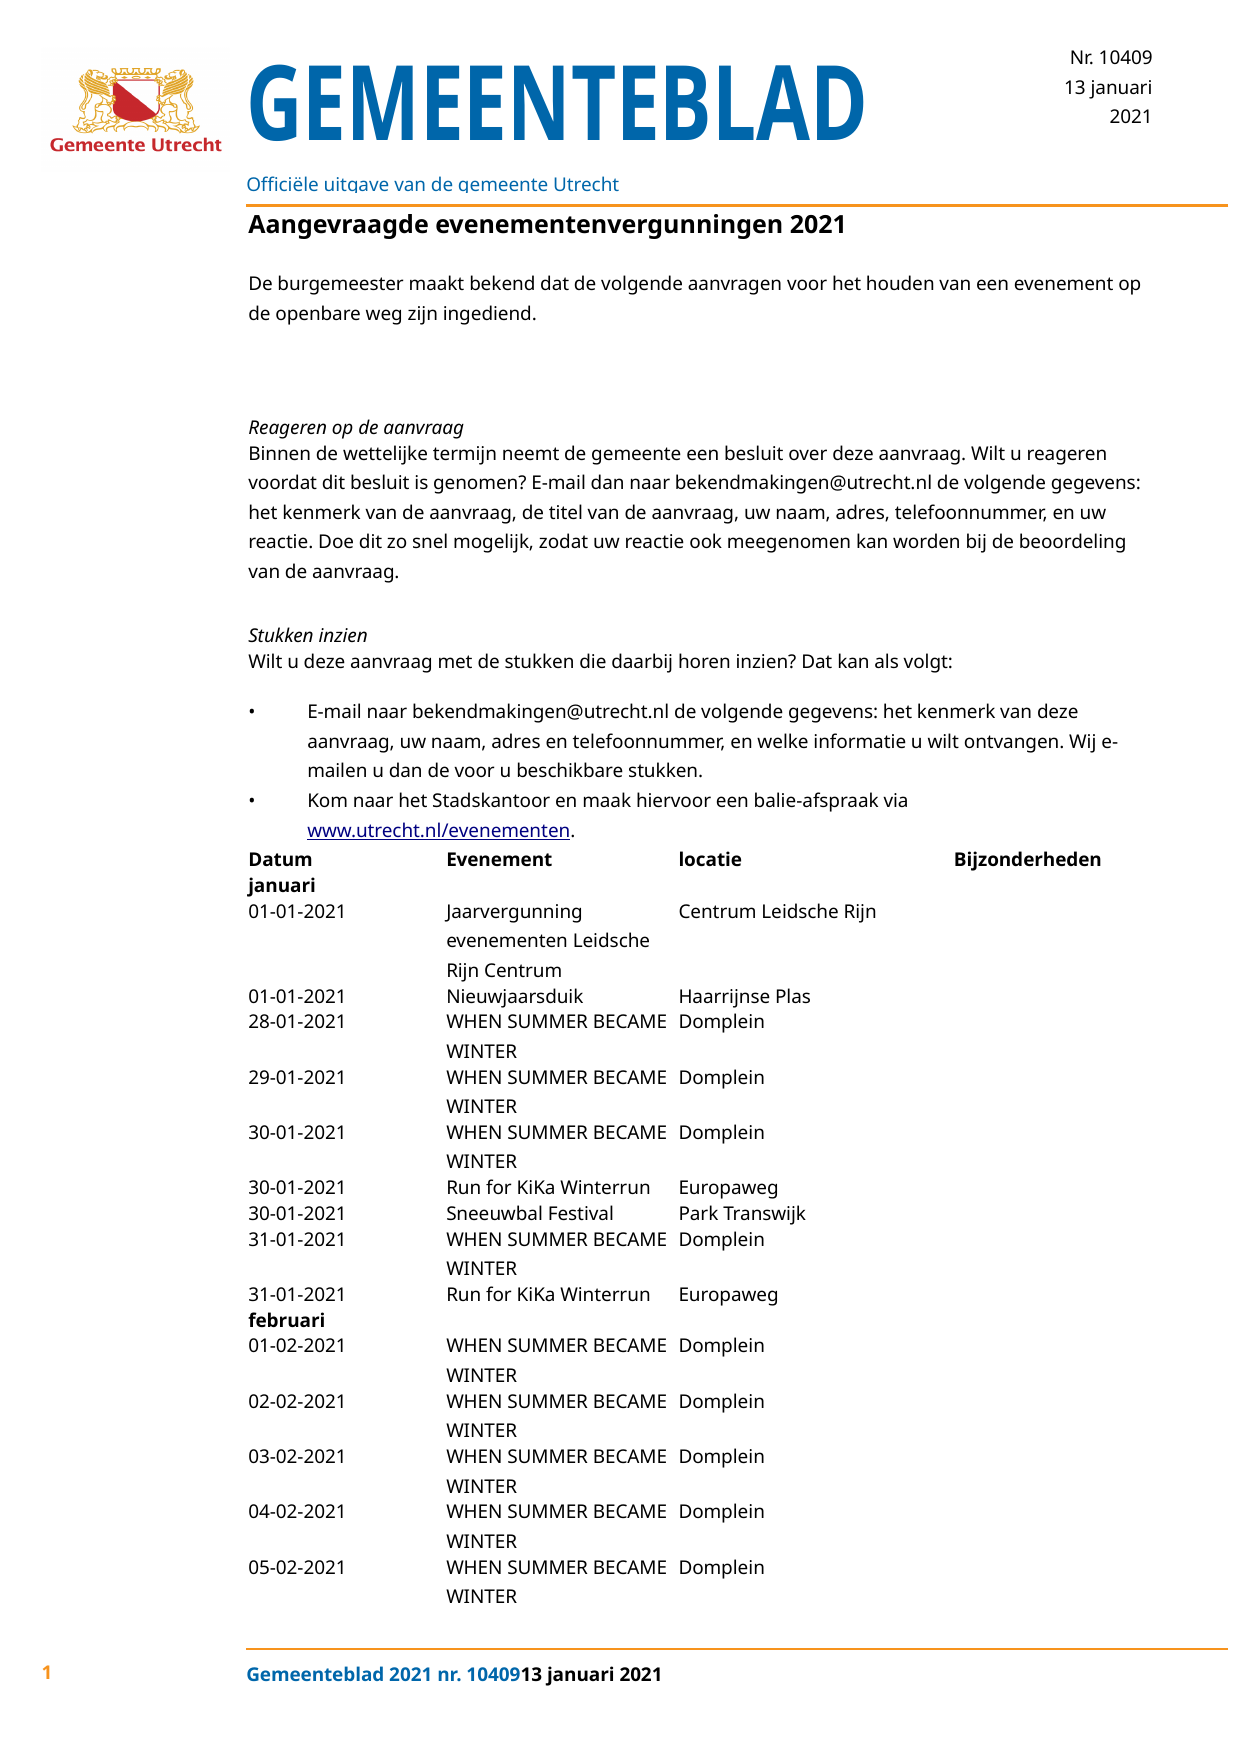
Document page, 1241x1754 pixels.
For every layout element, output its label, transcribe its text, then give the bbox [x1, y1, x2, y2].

table_cell Europaweg [678, 1175, 954, 1200]
table_cell [954, 1281, 1152, 1307]
table_cell [954, 1307, 1152, 1333]
table_cell WHEN SUMMER BECAME WINTER [446, 1554, 678, 1609]
list Kom naar het Stadskantoor en maak hiervoor een balie-afspraak via www.utrecht.nl/evenementen. [248, 787, 1152, 842]
table_cell WHEN SUMMER BECAME WINTER [446, 1226, 678, 1281]
table_cell [954, 1175, 1152, 1200]
table_cell [954, 1443, 1152, 1499]
table_cell februari [248, 1307, 446, 1333]
table_cell Run for KiKa Winterrun [446, 1175, 678, 1200]
table_cell 05-02-2021 [248, 1554, 446, 1609]
picture [41, 47, 231, 172]
table_cell [678, 872, 954, 898]
table_cell Haarrijnse Plas [678, 983, 954, 1008]
table_cell 31-01-2021 [248, 1226, 446, 1281]
table_cell Domplein [678, 1388, 954, 1443]
table_cell [954, 898, 1152, 983]
table_cell [954, 872, 1152, 898]
table_cell Nieuwjaarsduik [446, 983, 678, 1008]
table_cell 01-01-2021 [248, 898, 446, 983]
table_cell 30-01-2021 [248, 1119, 446, 1174]
table_cell 31-01-2021 [248, 1281, 446, 1307]
table_cell [954, 1009, 1152, 1064]
table_header Bijzonderheden [954, 846, 1152, 872]
table_cell Domplein [678, 1554, 954, 1609]
table_cell [678, 1307, 954, 1333]
table_cell [446, 1307, 678, 1333]
table_cell [954, 1064, 1152, 1119]
table_cell Domplein [678, 1119, 954, 1174]
table_cell 03-02-2021 [248, 1443, 446, 1499]
table_cell WHEN SUMMER BECAME WINTER [446, 1499, 678, 1554]
table_cell Domplein [678, 1064, 954, 1119]
table_cell WHEN SUMMER BECAME WINTER [446, 1119, 678, 1174]
table_cell Centrum Leidsche Rijn [678, 898, 954, 983]
table_cell [954, 1388, 1152, 1443]
table_cell 30-01-2021 [248, 1200, 446, 1226]
table_header locatie [678, 846, 954, 872]
table_cell 01-02-2021 [248, 1333, 446, 1388]
table_cell 28-01-2021 [248, 1009, 446, 1064]
table_cell WHEN SUMMER BECAME WINTER [446, 1009, 678, 1064]
table_cell Domplein [678, 1443, 954, 1499]
text De burgemeester maakt bekend dat de volgende aanvragen voor het houden van een evenement op de openbare weg zijn ingediend. [248, 270, 1152, 326]
table_cell Park Transwijk [678, 1200, 954, 1226]
table_cell Jaarvergunning evenementen Leidsche Rijn Centrum [446, 898, 678, 983]
text Stukken inzien [248, 622, 1152, 648]
table_cell Domplein [678, 1333, 954, 1388]
table_cell Domplein [678, 1499, 954, 1554]
text Reageren op de aanvraag [248, 414, 1152, 440]
text Aangevraagde evenementenvergunningen 2021 [248, 207, 1152, 241]
table_cell 29-01-2021 [248, 1064, 446, 1119]
table_header Evenement [446, 846, 678, 872]
text Wilt u deze aanvraag met de stukken die daarbij horen inzien? Dat kan als volgt: [248, 648, 1152, 674]
table_cell WHEN SUMMER BECAME WINTER [446, 1388, 678, 1443]
table_cell WHEN SUMMER BECAME WINTER [446, 1443, 678, 1499]
table_cell Sneeuwbal Festival [446, 1200, 678, 1226]
table_cell [446, 872, 678, 898]
table_cell 30-01-2021 [248, 1175, 446, 1200]
table_cell Europaweg [678, 1281, 954, 1307]
table_cell Domplein [678, 1009, 954, 1064]
table_cell Run for KiKa Winterrun [446, 1281, 678, 1307]
table_cell [954, 1499, 1152, 1554]
table_cell [954, 1119, 1152, 1174]
table_cell [954, 1333, 1152, 1388]
text Binnen de wettelijke termijn neemt de gemeente een besluit over deze aanvraag. Wilt u reageren voordat dit besluit is genomen? E-mail dan naar bekendmakingen@utrecht.nl de volgende gegevens: het kenmerk van de aanvraag, de titel van de aanvraag, uw naam, adres, telefoonnummer, en uw reactie. Doe dit zo snel mogelijk, zodat uw reactie ook meegenomen kan worden bij de beoordeling van de aanvraag. [248, 440, 1152, 584]
table_cell 02-02-2021 [248, 1388, 446, 1443]
table_cell [954, 1200, 1152, 1226]
table_cell 04-02-2021 [248, 1499, 446, 1554]
table_cell [954, 1226, 1152, 1281]
table_cell [954, 983, 1152, 1008]
table_cell januari [248, 872, 446, 898]
table_cell Domplein [678, 1226, 954, 1281]
table_cell WHEN SUMMER BECAME WINTER [446, 1333, 678, 1388]
table_cell 01-01-2021 [248, 983, 446, 1008]
table_cell [954, 1554, 1152, 1609]
table_header Datum [248, 846, 446, 872]
table_cell WHEN SUMMER BECAME WINTER [446, 1064, 678, 1119]
list E-mail naar bekendmakingen@utrecht.nl de volgende gegevens: het kenmerk van deze aanvraag, uw naam, adres en telefoonnummer, en welke informatie u wilt ontvangen. Wij e-mailen u dan de voor u beschikbare stukken. [248, 698, 1152, 783]
